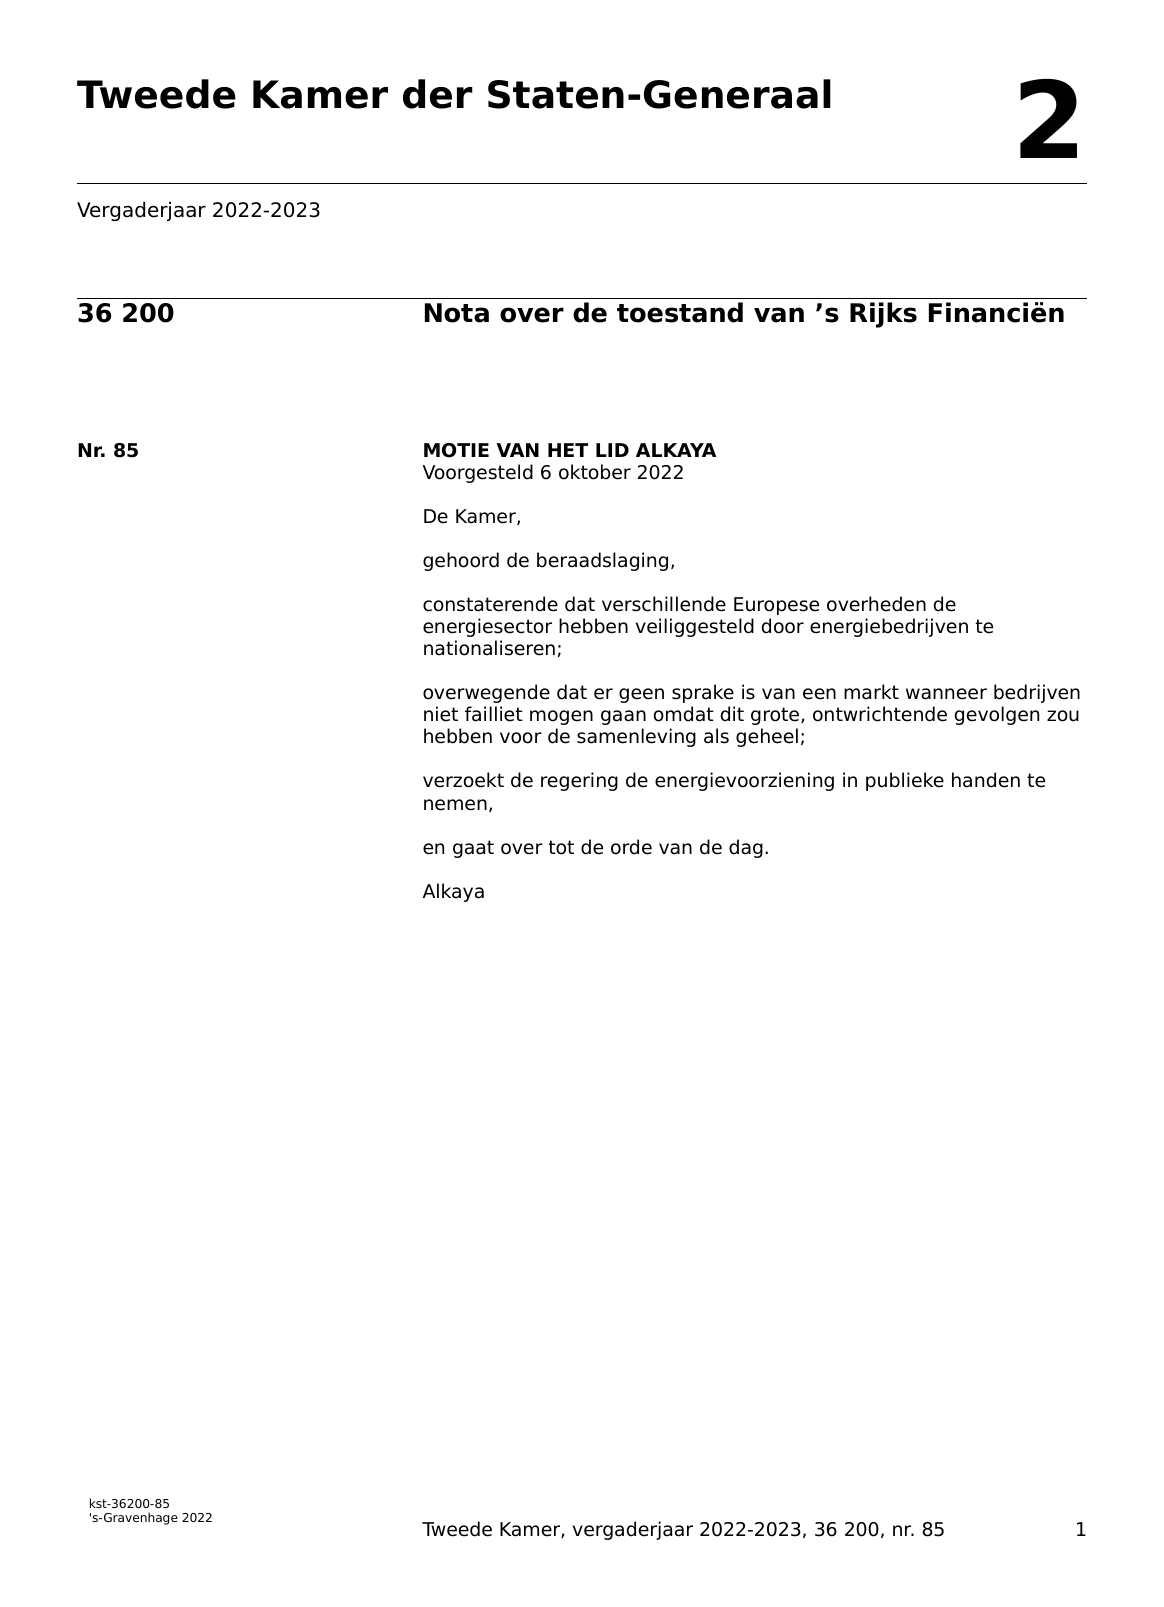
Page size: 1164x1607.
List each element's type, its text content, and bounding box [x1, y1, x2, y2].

table_cell Vergaderjaar 2022-2023 [77, 184, 1087, 298]
subtitle Nr. 85 MOTIE VAN HET LID ALKAYA [77, 440, 1087, 462]
text De Kamer, [422, 506, 1087, 528]
text gehoord de beraadslaging, [422, 550, 1087, 572]
text overwegende dat er geen sprake is van een markt wanneer bedrijven niet failliet mogen gaan omdat dit grote, ontwrichtende gevolgen zou hebben voor de samenleving als geheel; [422, 682, 1087, 748]
text en gaat over tot de orde van de dag. [422, 837, 1087, 858]
text verzoekt de regering de energievoorziening in publieke handen te nemen, [422, 770, 1087, 814]
text constaterende dat verschillende Europese overheden de energiesector hebben veiliggesteld door energiebedrijven te nationaliseren; [422, 594, 1087, 660]
text Alkaya [422, 881, 1087, 903]
text 's-Gravenhage 2022 [88, 1511, 323, 1525]
table_header Tweede Kamer der Staten-Generaal [77, 59, 886, 183]
table_header 2 [886, 59, 1087, 183]
text kst-36200-85 [88, 1497, 323, 1511]
subtitle 36 200 Nota over de toestand van ’s Rijks Financiën [77, 299, 1087, 329]
text Voorgesteld 6 oktober 2022 [422, 462, 1087, 484]
